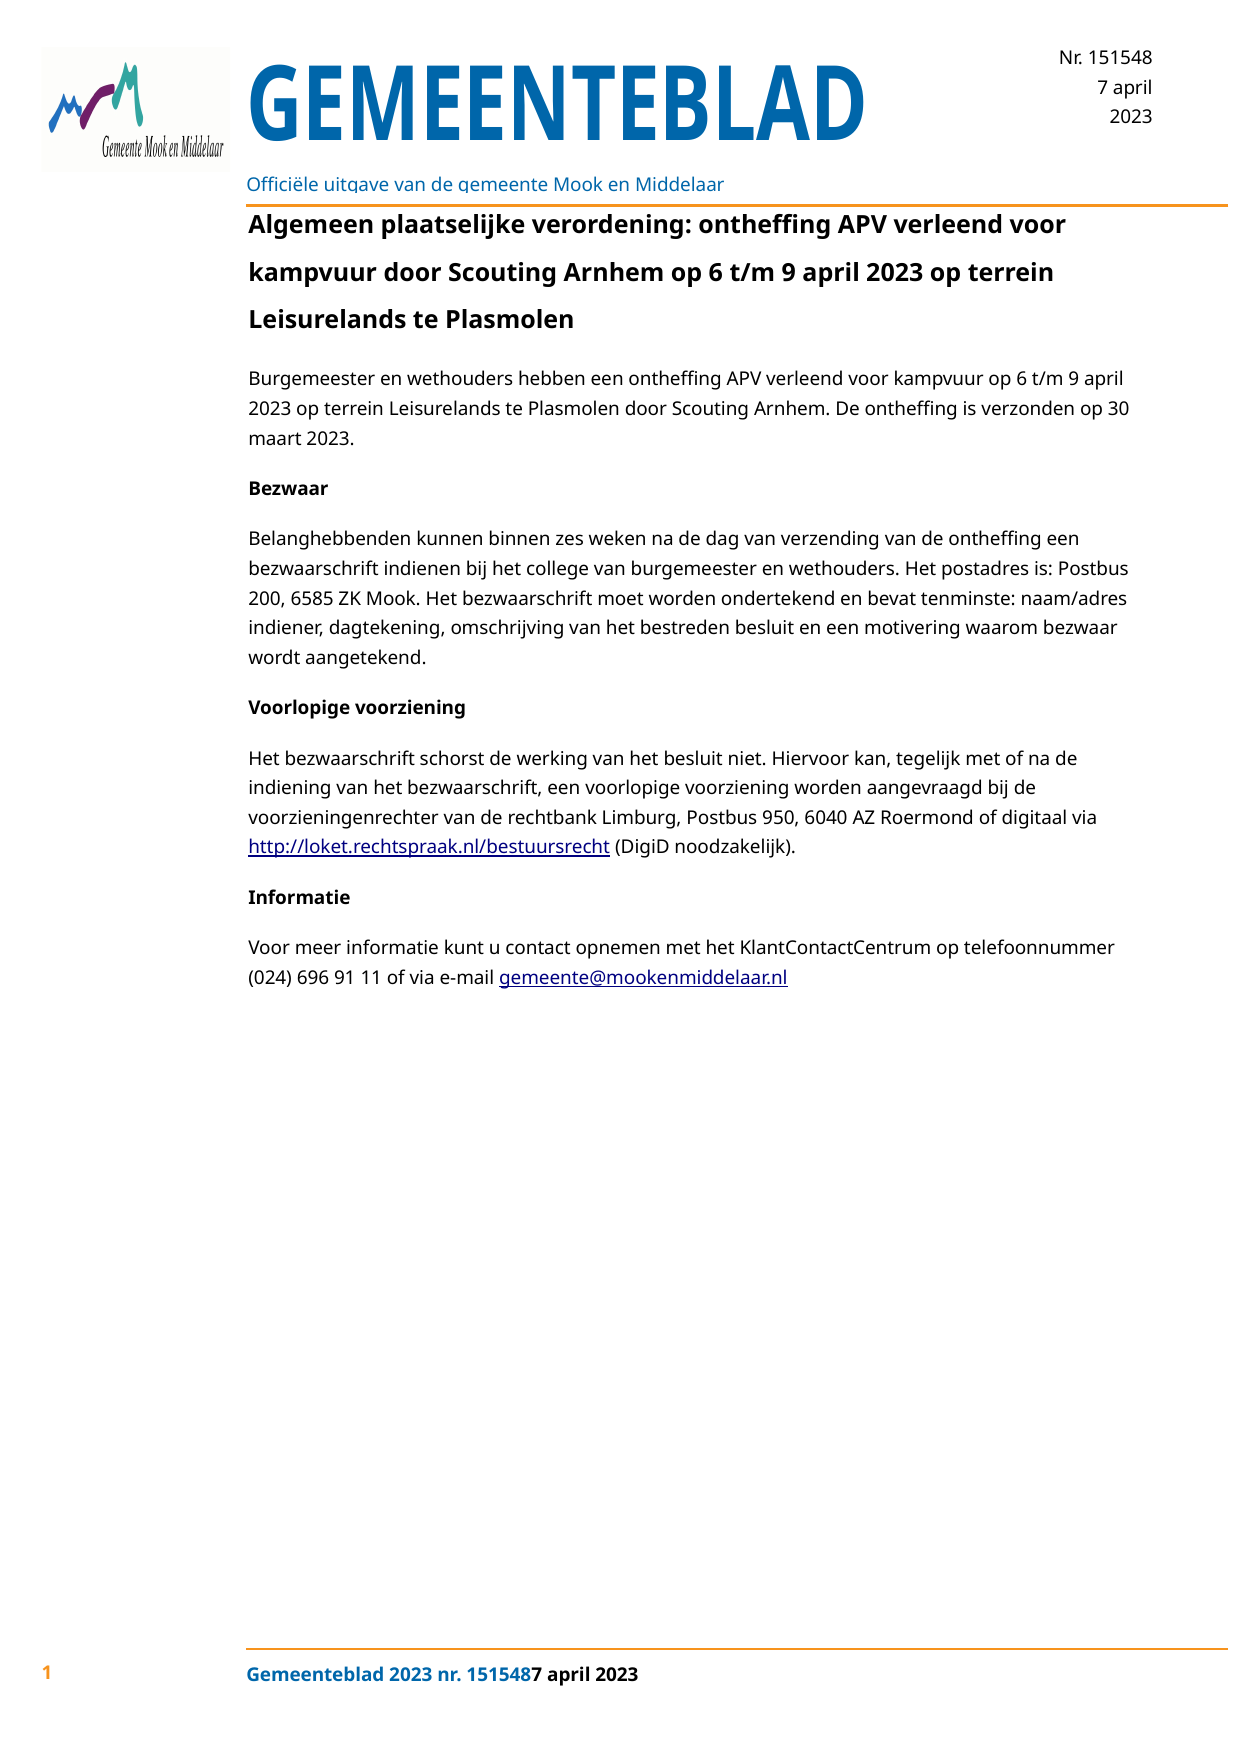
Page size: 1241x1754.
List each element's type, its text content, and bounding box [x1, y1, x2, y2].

text Belanghebbenden kunnen binnen zes weken na de dag van verzending van de ontheffing een bezwaarschrift indienen bij het college van burgemeester en wethouders. Het postadres is: Postbus 200, 6585 ZK Mook. Het bezwaarschrift moet worden ondertekend en bevat tenminste: naam/adres indiener, dagtekening, omschrijving van het bestreden besluit en een motivering waarom bezwaar wordt aangetekend. [248, 526, 1152, 669]
text Het bezwaarschrift schorst de werking van het besluit niet. Hiervoor kan, tegelijk met of na de indiening van het bezwaarschrift, een voorlopige voorziening worden aangevraagd bij de voorzieningenrechter van de rechtbank Limburg, Postbus 950, 6040 AZ Roermond of digitaal via http://loket.rechtspraak.nl/bestuursrecht (DigiD noodzakelijk). [248, 745, 1152, 859]
text Burgemeester en wethouders hebben een ontheffing APV verleend voor kampvuur op 6 t/m 9 april 2023 op terrein Leisurelands te Plasmolen door Scouting Arnhem. De ontheffing is verzonden op 30 maart 2023. [248, 366, 1152, 450]
text Informatie [248, 884, 1152, 909]
text Voorlopige voorziening [248, 694, 1152, 720]
picture [41, 47, 231, 172]
text Bezwaar [248, 475, 1152, 501]
text Voor meer informatie kunt u contact opnemen met het KlantContactCentrum op telefoonnummer (024) 696 91 11 of via e-mail gemeente@mookenmiddelaar.nl [248, 934, 1152, 989]
text Algemeen plaatselijke verordening: ontheffing APV verleend voor kampvuur door Scouting Arnhem op 6 t/m 9 april 2023 op terrein Leisurelands te Plasmolen [248, 207, 1152, 336]
